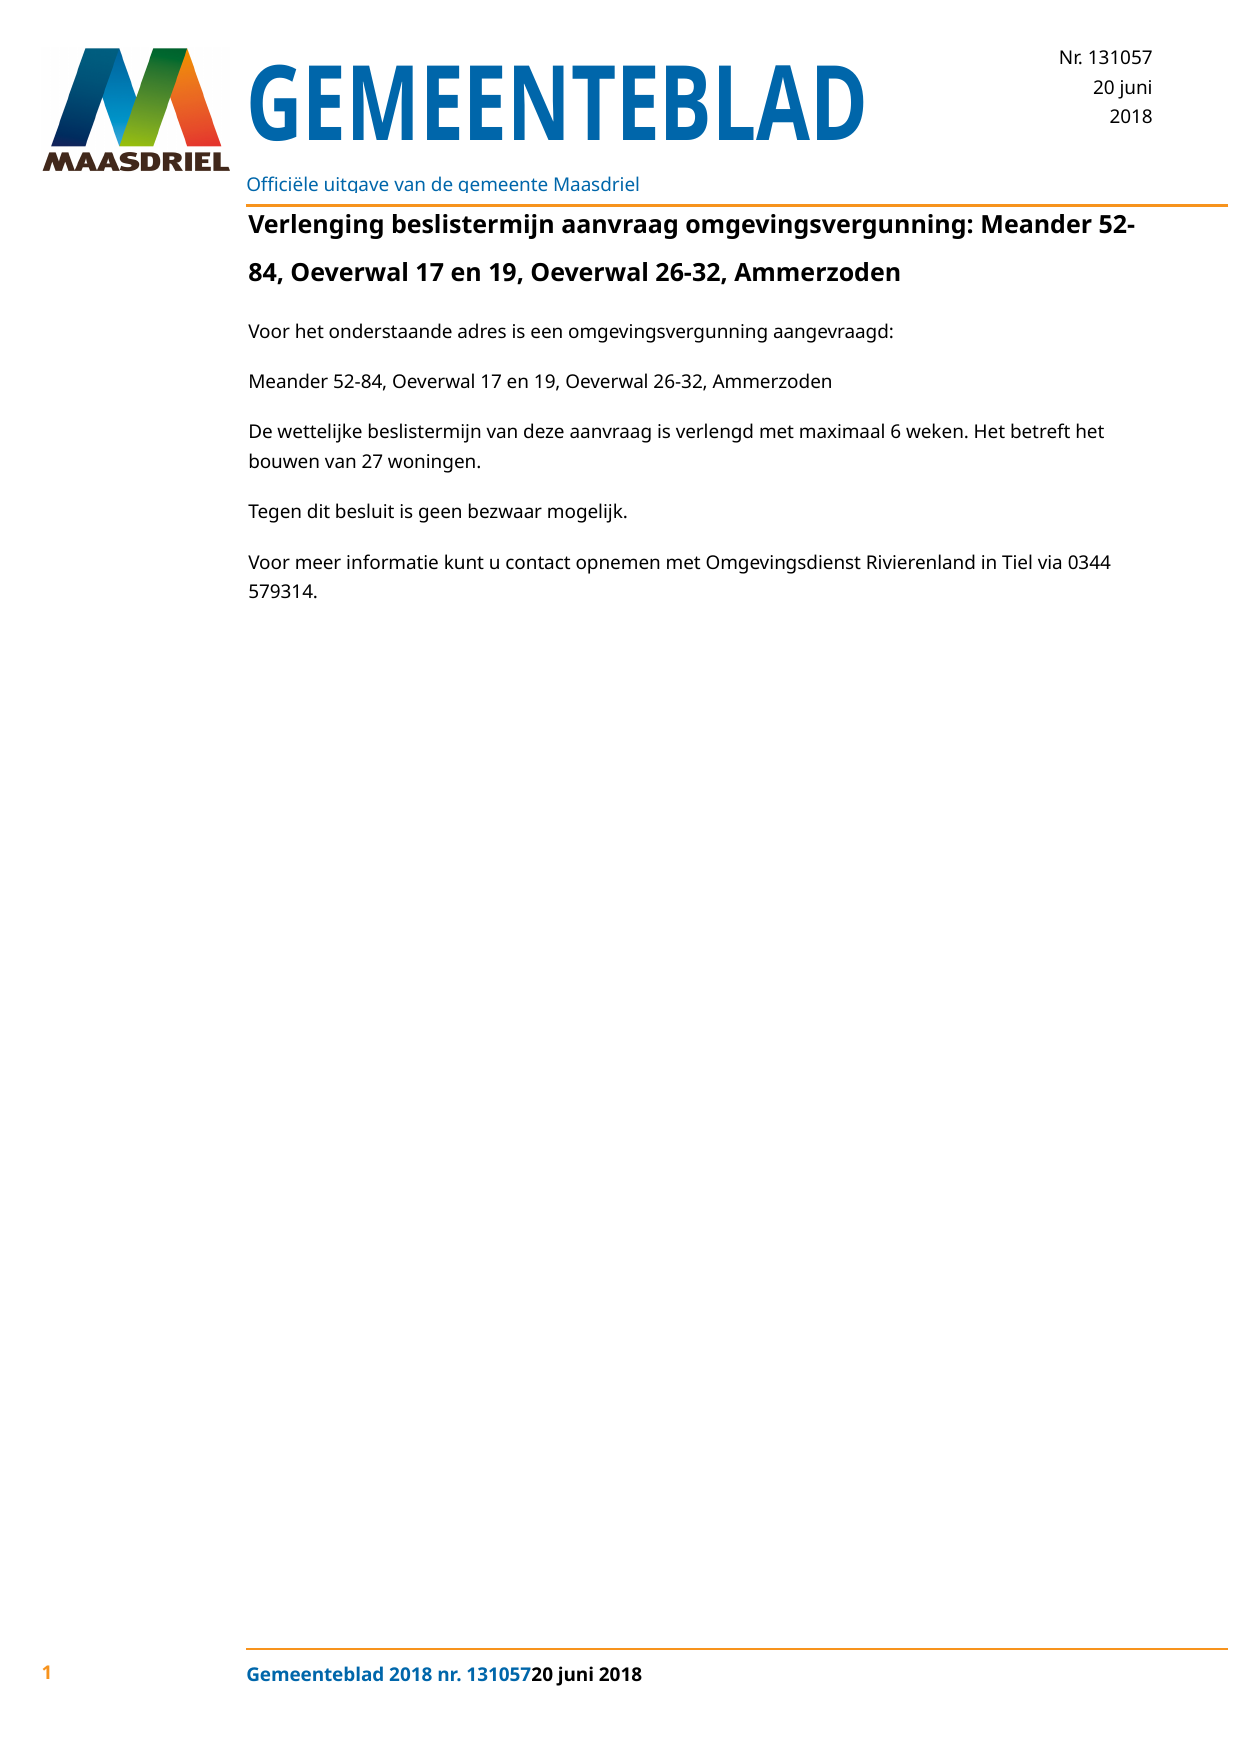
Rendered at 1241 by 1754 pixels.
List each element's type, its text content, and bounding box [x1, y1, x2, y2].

text De wettelijke beslistermijn van deze aanvraag is verlengd met maximaal 6 weken. Het betreft het bouwen van 27 woningen. [248, 419, 1152, 474]
text Verlenging beslistermijn aanvraag omgevingsvergunning: Meander 52-84, Oeverwal 17 en 19, Oeverwal 26-32, Ammerzoden [248, 207, 1152, 288]
text Tegen dit besluit is geen bezwaar mogelijk. [248, 499, 1152, 524]
text Voor meer informatie kunt u contact opnemen met Omgevingsdienst Rivierenland in Tiel via 0344 579314. [248, 549, 1152, 604]
picture [41, 47, 231, 172]
text Voor het onderstaande adres is een omgevingsvergunning aangevraagd: [248, 318, 1152, 344]
text Meander 52-84, Oeverwal 17 en 19, Oeverwal 26-32, Ammerzoden [248, 368, 1152, 394]
